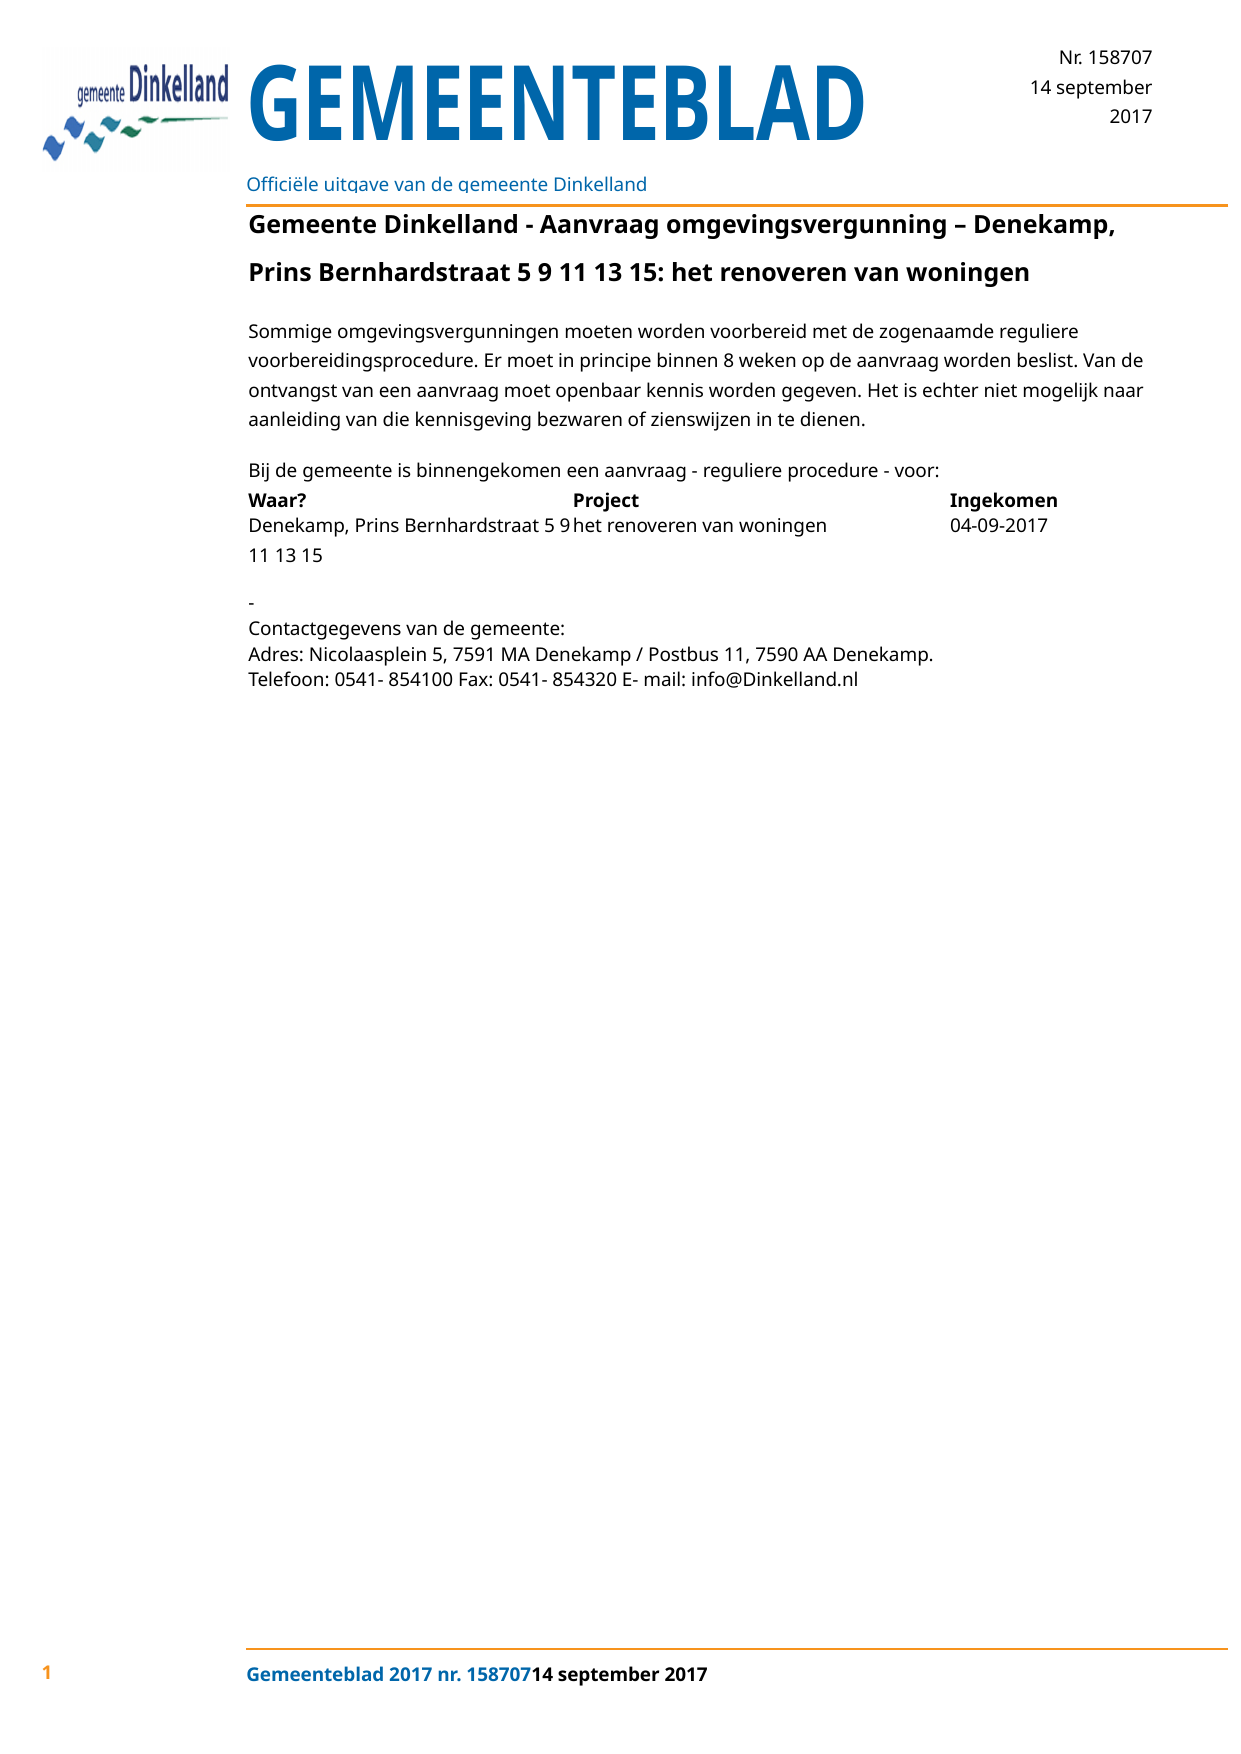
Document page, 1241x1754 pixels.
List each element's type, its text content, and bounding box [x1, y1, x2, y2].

text Gemeente Dinkelland - Aanvraag omgevingsvergunning – Denekamp, Prins Bernhardstraat 5 9 11 13 15: het renoveren van woningen [248, 207, 1152, 288]
table_cell het renoveren van woningen [573, 513, 950, 568]
table_cell 04-09-2017 [950, 513, 1152, 568]
table_header Ingekomen [950, 487, 1152, 512]
picture [41, 47, 231, 172]
table_header Project [573, 487, 950, 512]
text Contactgegevens van de gemeente: [248, 615, 1152, 641]
text - [248, 589, 1152, 615]
table_cell Denekamp, Prins Bernhardstraat 5 9 11 13 15 [248, 513, 573, 568]
table_header Waar? [248, 487, 573, 512]
text Bij de gemeente is binnengekomen een aanvraag - reguliere procedure - voor: [248, 457, 1152, 483]
text Adres: Nicolaasplein 5, 7591 MA Denekamp / Postbus 11, 7590 AA Denekamp. [248, 641, 1152, 666]
text Telefoon: 0541- 854100 Fax: 0541- 854320 E- mail: info@Dinkelland.nl [248, 666, 1152, 692]
text Sommige omgevingsvergunningen moeten worden voorbereid met de zogenaamde reguliere voorbereidingsprocedure. Er moet in principe binnen 8 weken op de aanvraag worden beslist. Van de ontvangst van een aanvraag moet openbaar kennis worden gegeven. Het is echter niet mogelijk naar aanleiding van die kennisgeving bezwaren of zienswijzen in te dienen. [248, 318, 1152, 432]
